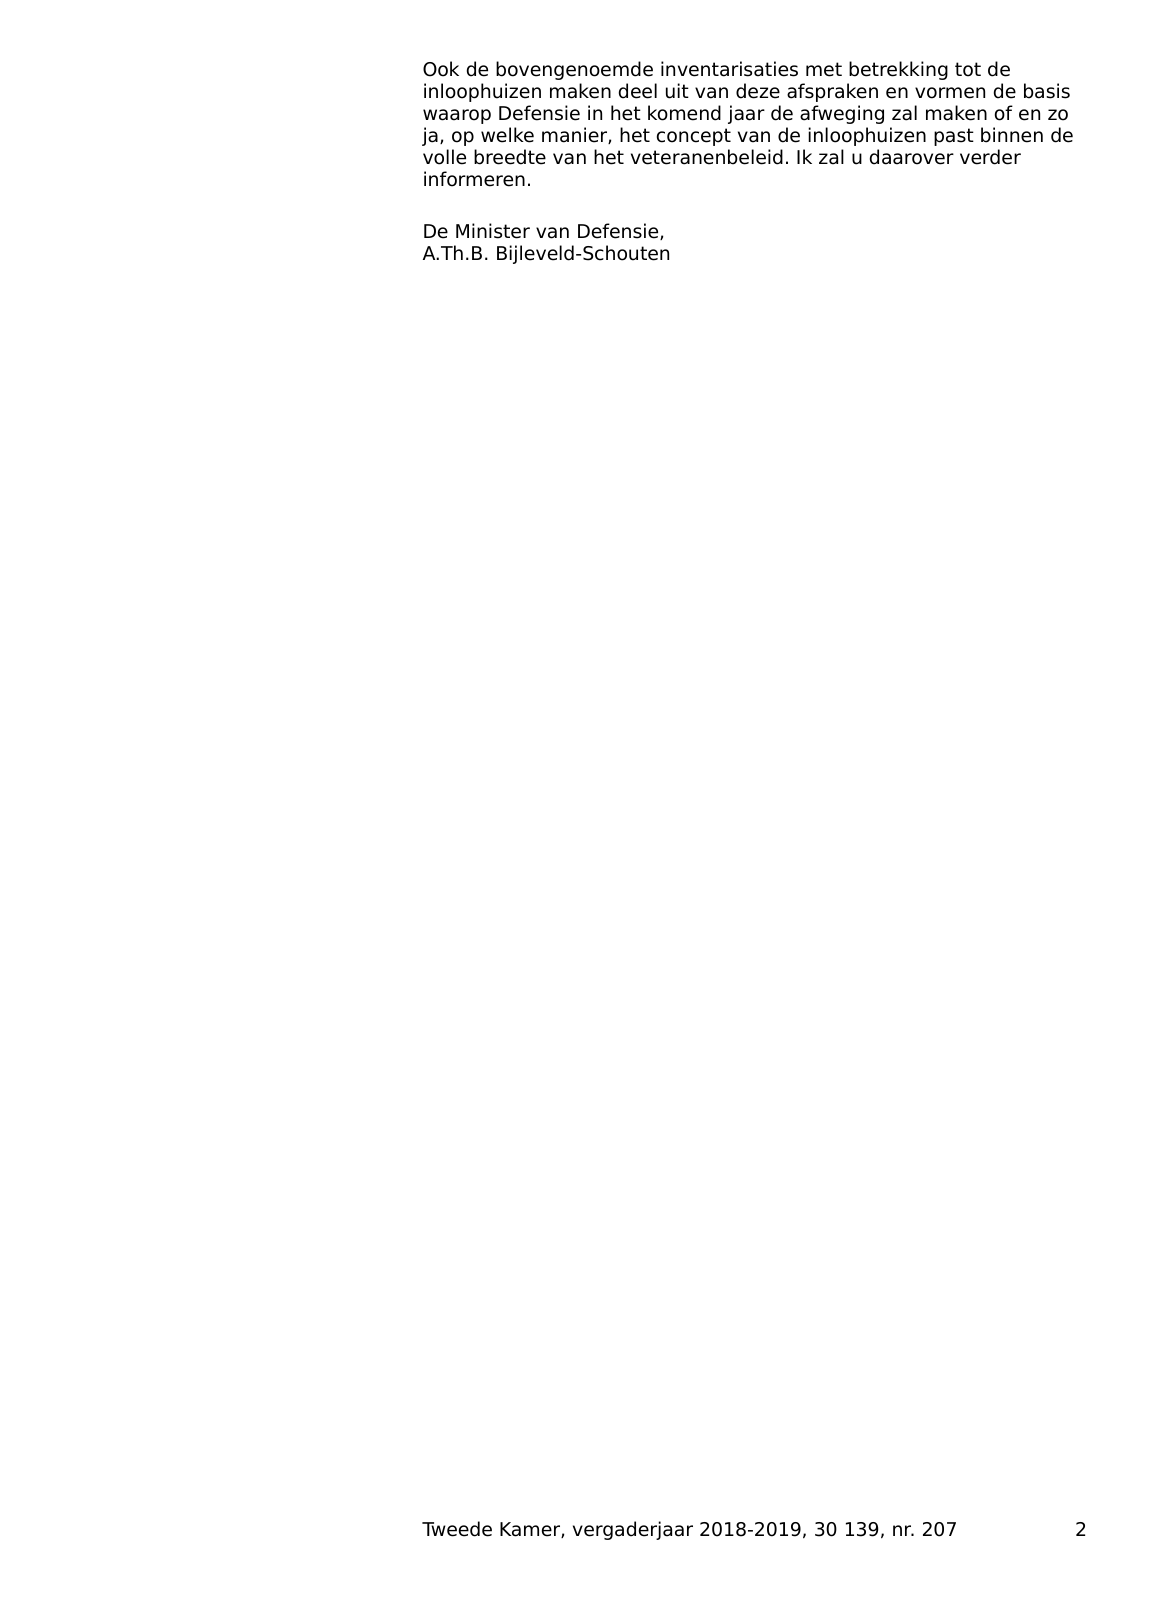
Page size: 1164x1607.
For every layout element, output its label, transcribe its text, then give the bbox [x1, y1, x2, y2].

text Ook de bovengenoemde inventarisaties met betrekking tot de inloophuizen maken deel uit van deze afspraken en vormen de basis waarop Defensie in het komend jaar de afweging zal maken of en zo ja, op welke manier, het concept van de inloophuizen past binnen de volle breedte van het veteranenbeleid. Ik zal u daarover verder informeren. [422, 59, 1087, 191]
text De Minister van Defensie, A.Th.B. Bijleveld-Schouten [422, 221, 1087, 265]
